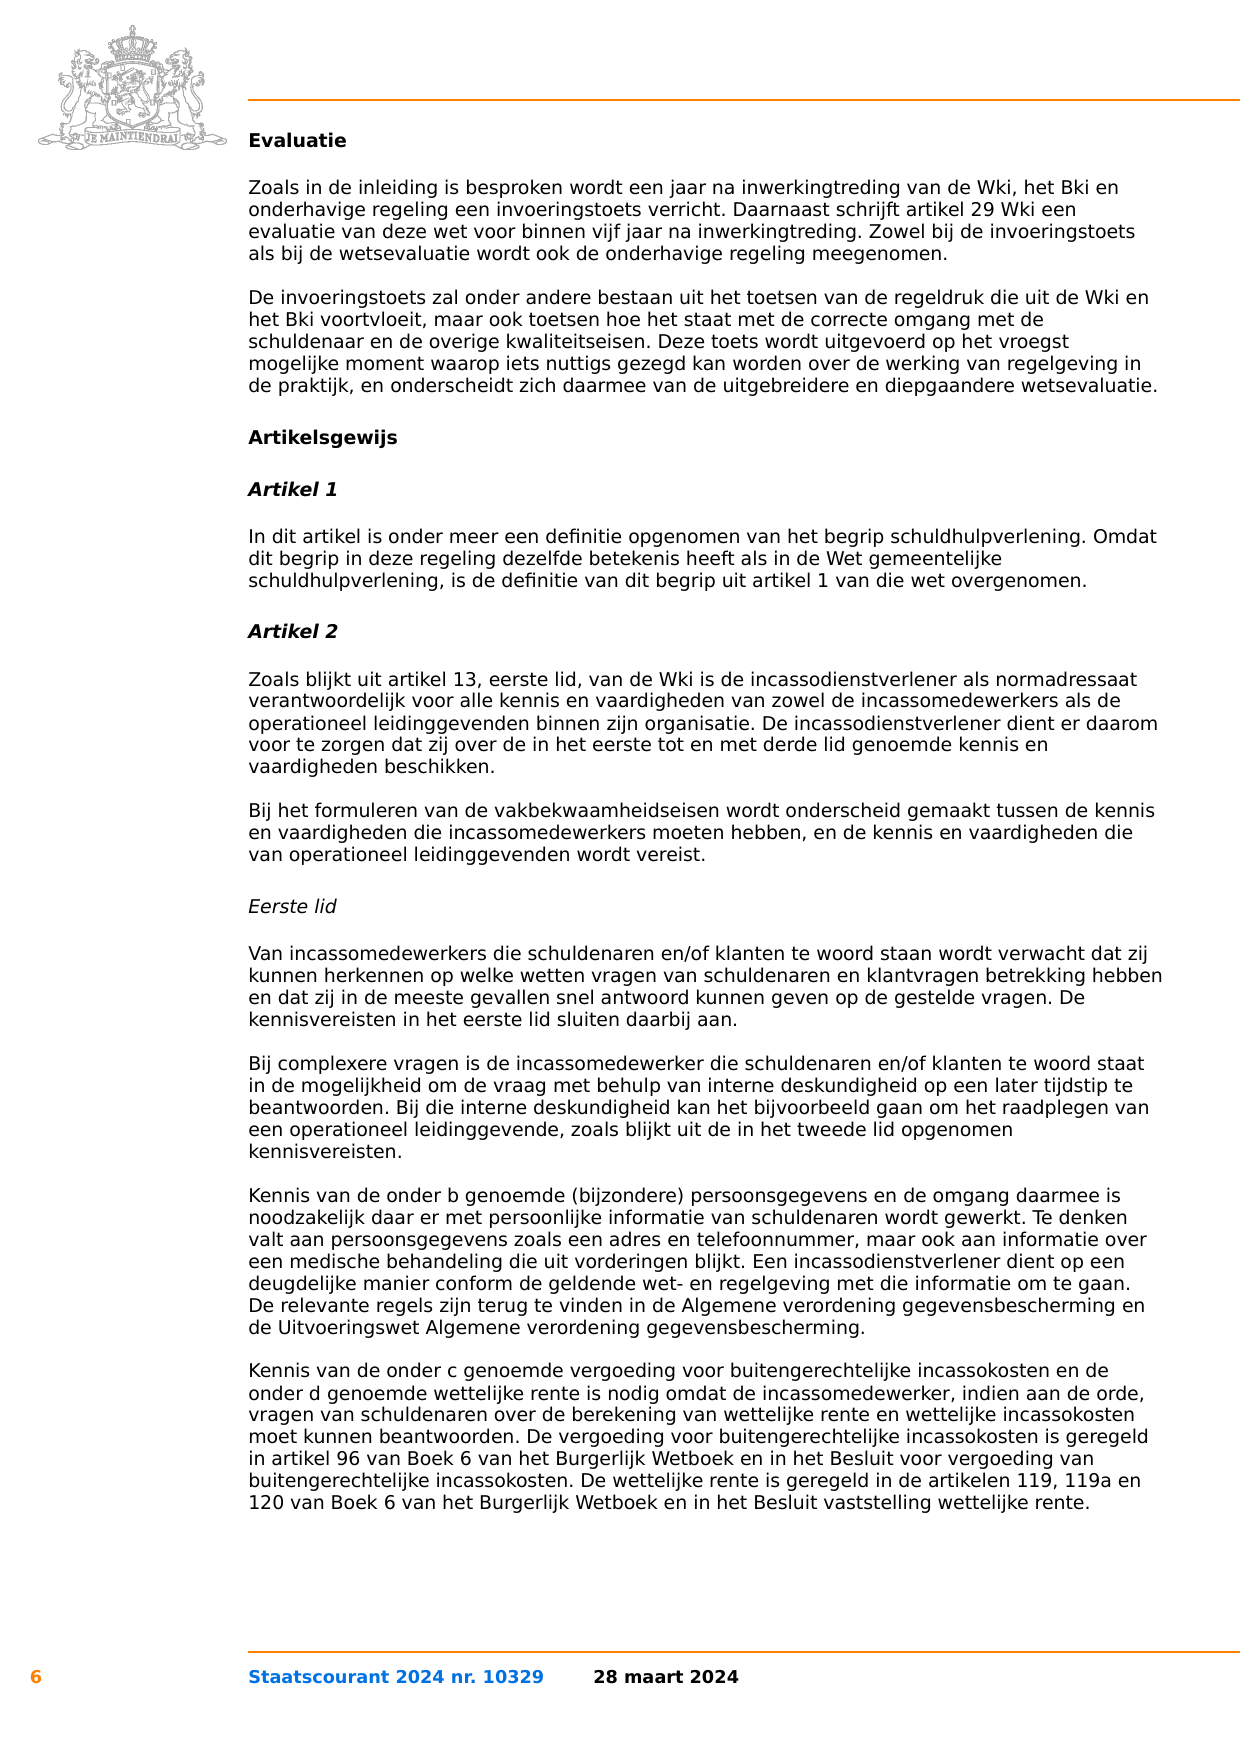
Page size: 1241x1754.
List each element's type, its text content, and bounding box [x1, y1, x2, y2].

text Kennis van de onder c genoemde vergoeding voor buitengerechtelijke incassokosten en de onder d genoemde wettelijke rente is nodig omdat de incassomedewerker, indien aan de orde, vragen van schuldenaren over de berekening van wettelijke rente en wettelijke incassokosten moet kunnen beantwoorden. De vergoeding voor buitengerechtelijke incassokosten is geregeld in artikel 96 van Boek 6 van het Burgerlijk Wetboek en in het Besluit voor vergoeding van buitengerechtelijke incassokosten. De wettelijke rente is geregeld in de artikelen 119, 119a en 120 van Boek 6 van het Burgerlijk Wetboek en in het Besluit vaststelling wettelijke rente. [248, 1360, 1163, 1514]
text Van incassomedewerkers die schuldenaren en/of klanten te woord staan wordt verwacht dat zij kunnen herkennen op welke wetten vragen van schuldenaren en klantvragen betrekking hebben en dat zij in de meeste gevallen snel antwoord kunnen geven op de gestelde vragen. De kennisvereisten in het eerste lid sluiten daarbij aan. [248, 943, 1163, 1031]
subtitle Artikel 1 [248, 478, 1163, 501]
text De invoeringstoets zal onder andere bestaan uit het toetsen van de regeldruk die uit de Wki en het Bki voortvloeit, maar ook toetsen hoe het staat met de correcte omgang met de schuldenaar en de overige kwaliteitseisen. Deze toets wordt uitgevoerd op het vroegst mogelijke moment waarop iets nuttigs gezegd kan worden over de werking van regelgeving in de praktijk, en onderscheidt zich daarmee van de uitgebreidere en diepgaandere wetsevaluatie. [248, 287, 1163, 397]
subtitle Artikel 2 [248, 621, 1163, 643]
text Zoals blijkt uit artikel 13, eerste lid, van de Wki is de incassodienstverlener als normadressaat verantwoordelijk voor alle kennis en vaardigheden van zowel de incassomedewerkers als de operationeel leidinggevenden binnen zijn organisatie. De incassodienstverlener dient er daarom voor te zorgen dat zij over de in het eerste tot en met derde lid genoemde kennis en vaardigheden beschikken. [248, 668, 1163, 778]
text Bij het formuleren van de vakbekwaamheidseisen wordt onderscheid gemaakt tussen de kennis en vaardigheden die incassomedewerkers moeten hebben, en de kennis en vaardigheden die van operationeel leidinggevenden wordt vereist. [248, 800, 1163, 866]
subtitle Evaluatie [248, 130, 1163, 152]
subtitle Artikelsgewijs [248, 427, 1163, 448]
picture [38, 25, 227, 150]
text Kennis van de onder b genoemde (bijzondere) persoonsgegevens en de omgang daarmee is noodzakelijk daar er met persoonlijke informatie van schuldenaren wordt gewerkt. Te denken valt aan persoonsgegevens zoals een adres en telefoonnummer, maar ook aan informatie over een medische behandeling die uit vorderingen blijkt. Een incassodienstverlener dient op een deugdelijke manier conform de geldende wet- en regelgeving met die informatie om te gaan. De relevante regels zijn terug te vinden in de Algemene verordening gegevensbescherming en de Uitvoeringswet Algemene verordening gegevensbescherming. [248, 1185, 1163, 1338]
text Bij complexere vragen is de incassomedewerker die schuldenaren en/of klanten te woord staat in de mogelijkheid om de vraag met behulp van interne deskundigheid op een later tijdstip te beantwoorden. Bij die interne deskundigheid kan het bijvoorbeeld gaan om het raadplegen van een operationeel leidinggevende, zoals blijkt uit de in het tweede lid opgenomen kennisvereisten. [248, 1053, 1163, 1163]
text In dit artikel is onder meer een definitie opgenomen van het begrip schuldhulpverlening. Omdat dit begrip in deze regeling dezelfde betekenis heeft als in de Wet gemeentelijke schuldhulpverlening, is de definitie van dit begrip uit artikel 1 van die wet overgenomen. [248, 526, 1163, 591]
text Zoals in de inleiding is besproken wordt een jaar na inwerkingtreding van de Wki, het Bki en onderhavige regeling een invoeringstoets verricht. Daarnaast schrijft artikel 29 Wki een evaluatie van deze wet voor binnen vijf jaar na inwerkingtreding. Zowel bij de invoeringstoets als bij de wetsevaluatie wordt ook de onderhavige regeling meegenomen. [248, 177, 1163, 265]
subtitle Eerste lid [248, 896, 1163, 918]
